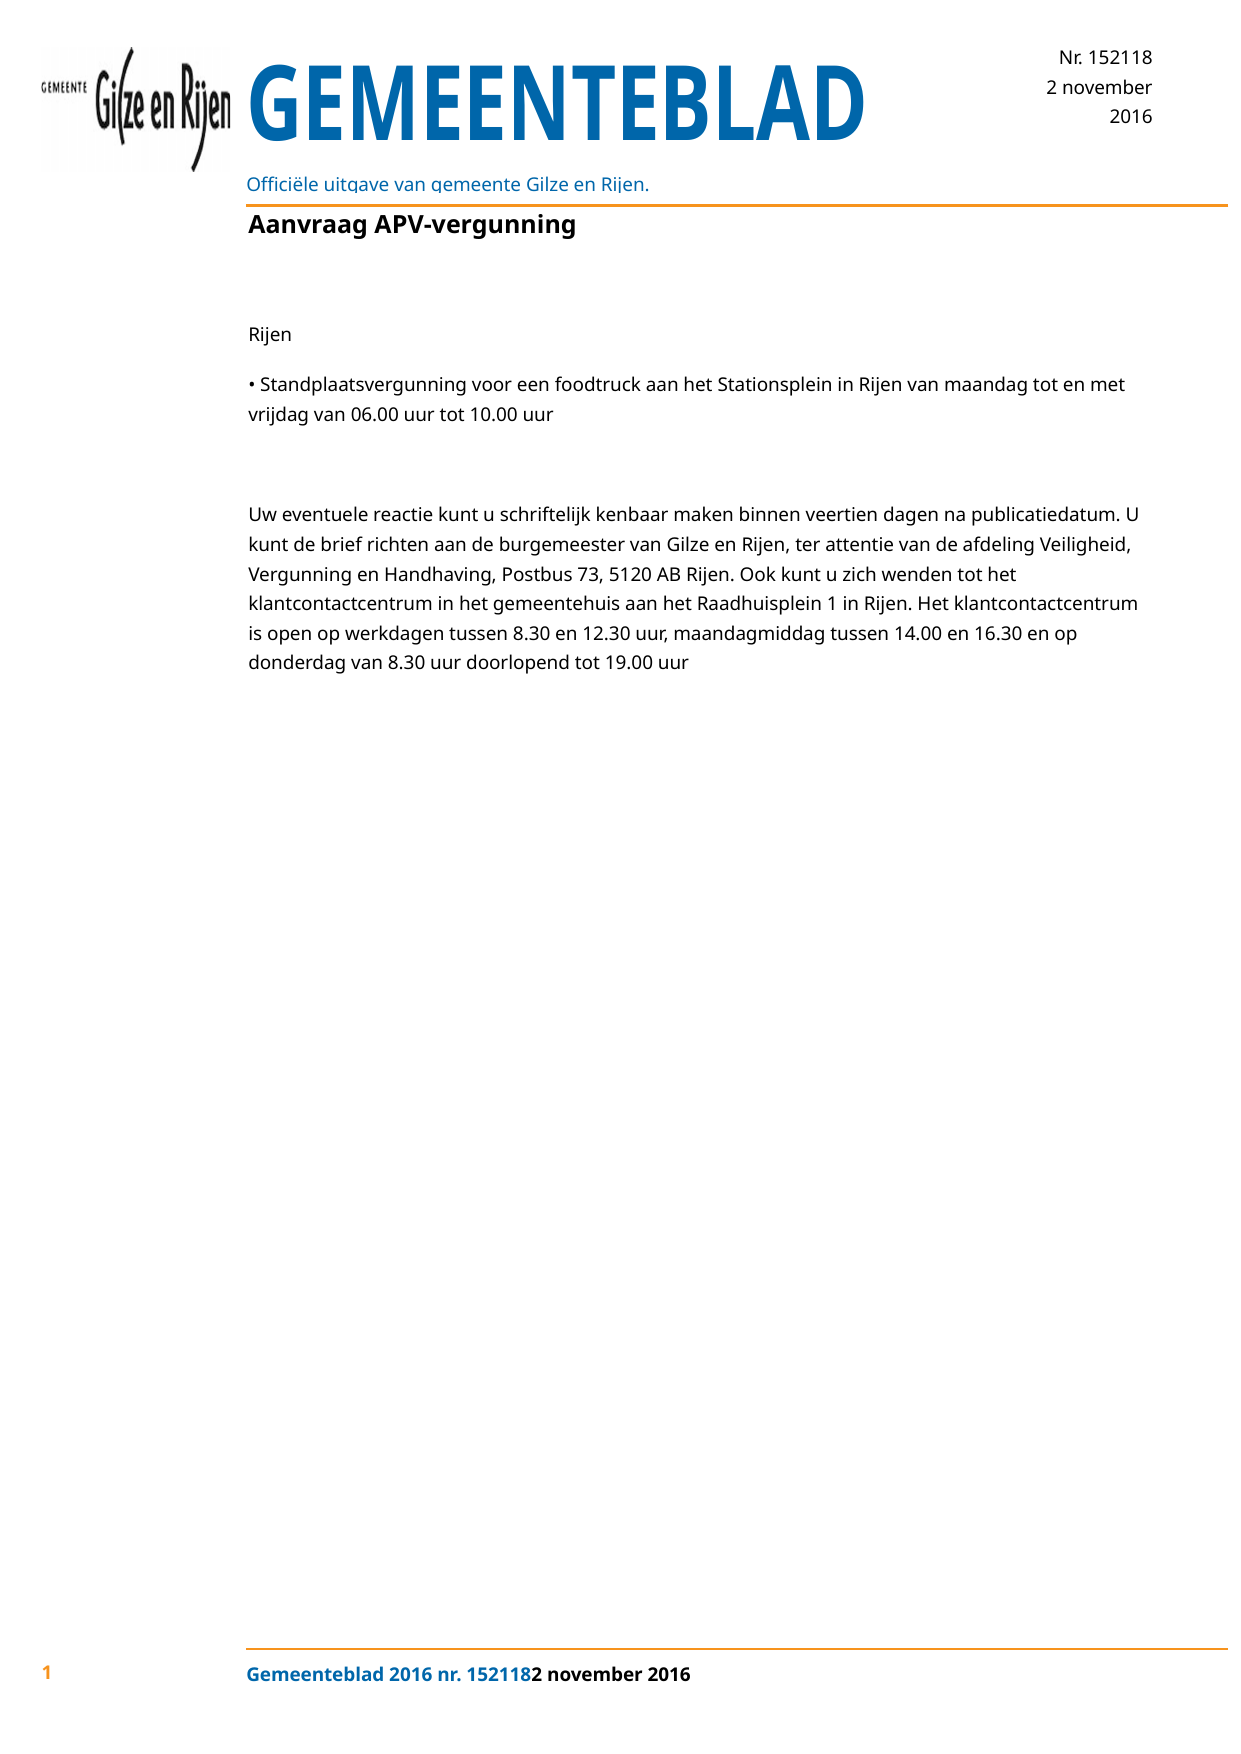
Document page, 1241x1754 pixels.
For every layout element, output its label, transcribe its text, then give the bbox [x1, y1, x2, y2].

text Uw eventuele reactie kunt u schriftelijk kenbaar maken binnen veertien dagen na publicatiedatum. U kunt de brief richten aan de burgemeester van Gilze en Rijen, ter attentie van de afdeling Veiligheid, Vergunning en Handhaving, Postbus 73, 5120 AB Rijen. Ook kunt u zich wenden tot het klantcontactcentrum in het gemeentehuis aan het Raadhuisplein 1 in Rijen. Het klantcontactcentrum is open op werkdagen tussen 8.30 en 12.30 uur, maandagmiddag tussen 14.00 en 16.30 en op donderdag van 8.30 uur doorlopend tot 19.00 uur [248, 502, 1152, 675]
text Rijen [248, 321, 1152, 346]
text Aanvraag APV-vergunning [248, 207, 1152, 241]
picture [41, 47, 231, 172]
text • Standplaatsvergunning voor een foodtruck aan het Stationsplein in Rijen van maandag tot en met vrijdag van 06.00 uur tot 10.00 uur [248, 371, 1152, 426]
